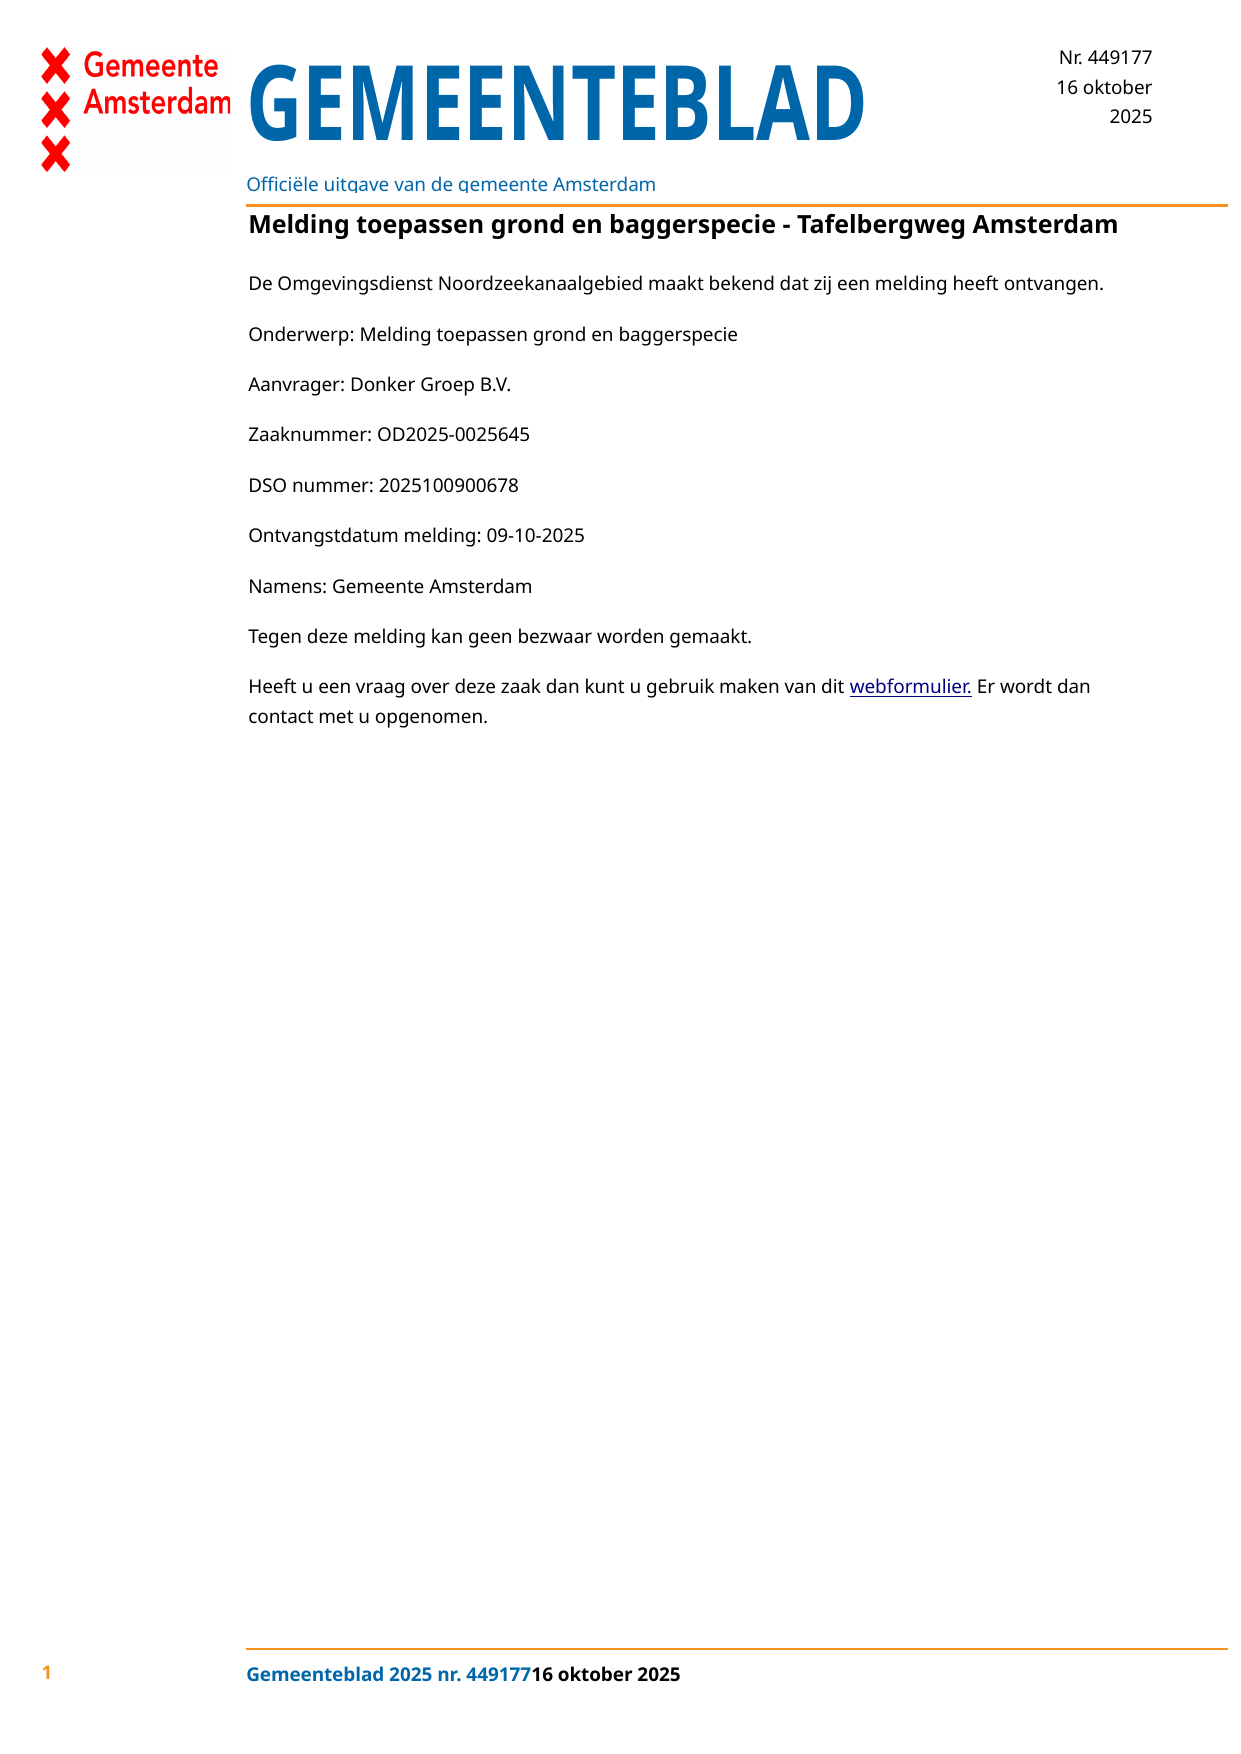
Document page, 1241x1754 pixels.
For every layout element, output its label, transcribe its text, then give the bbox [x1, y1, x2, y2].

text Heeft u een vraag over deze zaak dan kunt u gebruik maken van dit webformulier. Er wordt dan contact met u opgenomen. [248, 674, 1152, 729]
text Zaaknummer: OD2025-0025645 [248, 422, 1152, 447]
text Namens: Gemeente Amsterdam [248, 573, 1152, 598]
picture [41, 47, 231, 172]
text Melding toepassen grond en baggerspecie - Tafelbergweg Amsterdam [248, 207, 1152, 241]
text Onderwerp: Melding toepassen grond en baggerspecie [248, 321, 1152, 346]
text De Omgevingsdienst Noordzeekanaalgebied maakt bekend dat zij een melding heeft ontvangen. [248, 270, 1152, 296]
text DSO nummer: 2025100900678 [248, 472, 1152, 498]
text Ontvangstdatum melding: 09-10-2025 [248, 522, 1152, 548]
text Tegen deze melding kan geen bezwaar worden gemaakt. [248, 623, 1152, 649]
text Aanvrager: Donker Groep B.V. [248, 371, 1152, 397]
